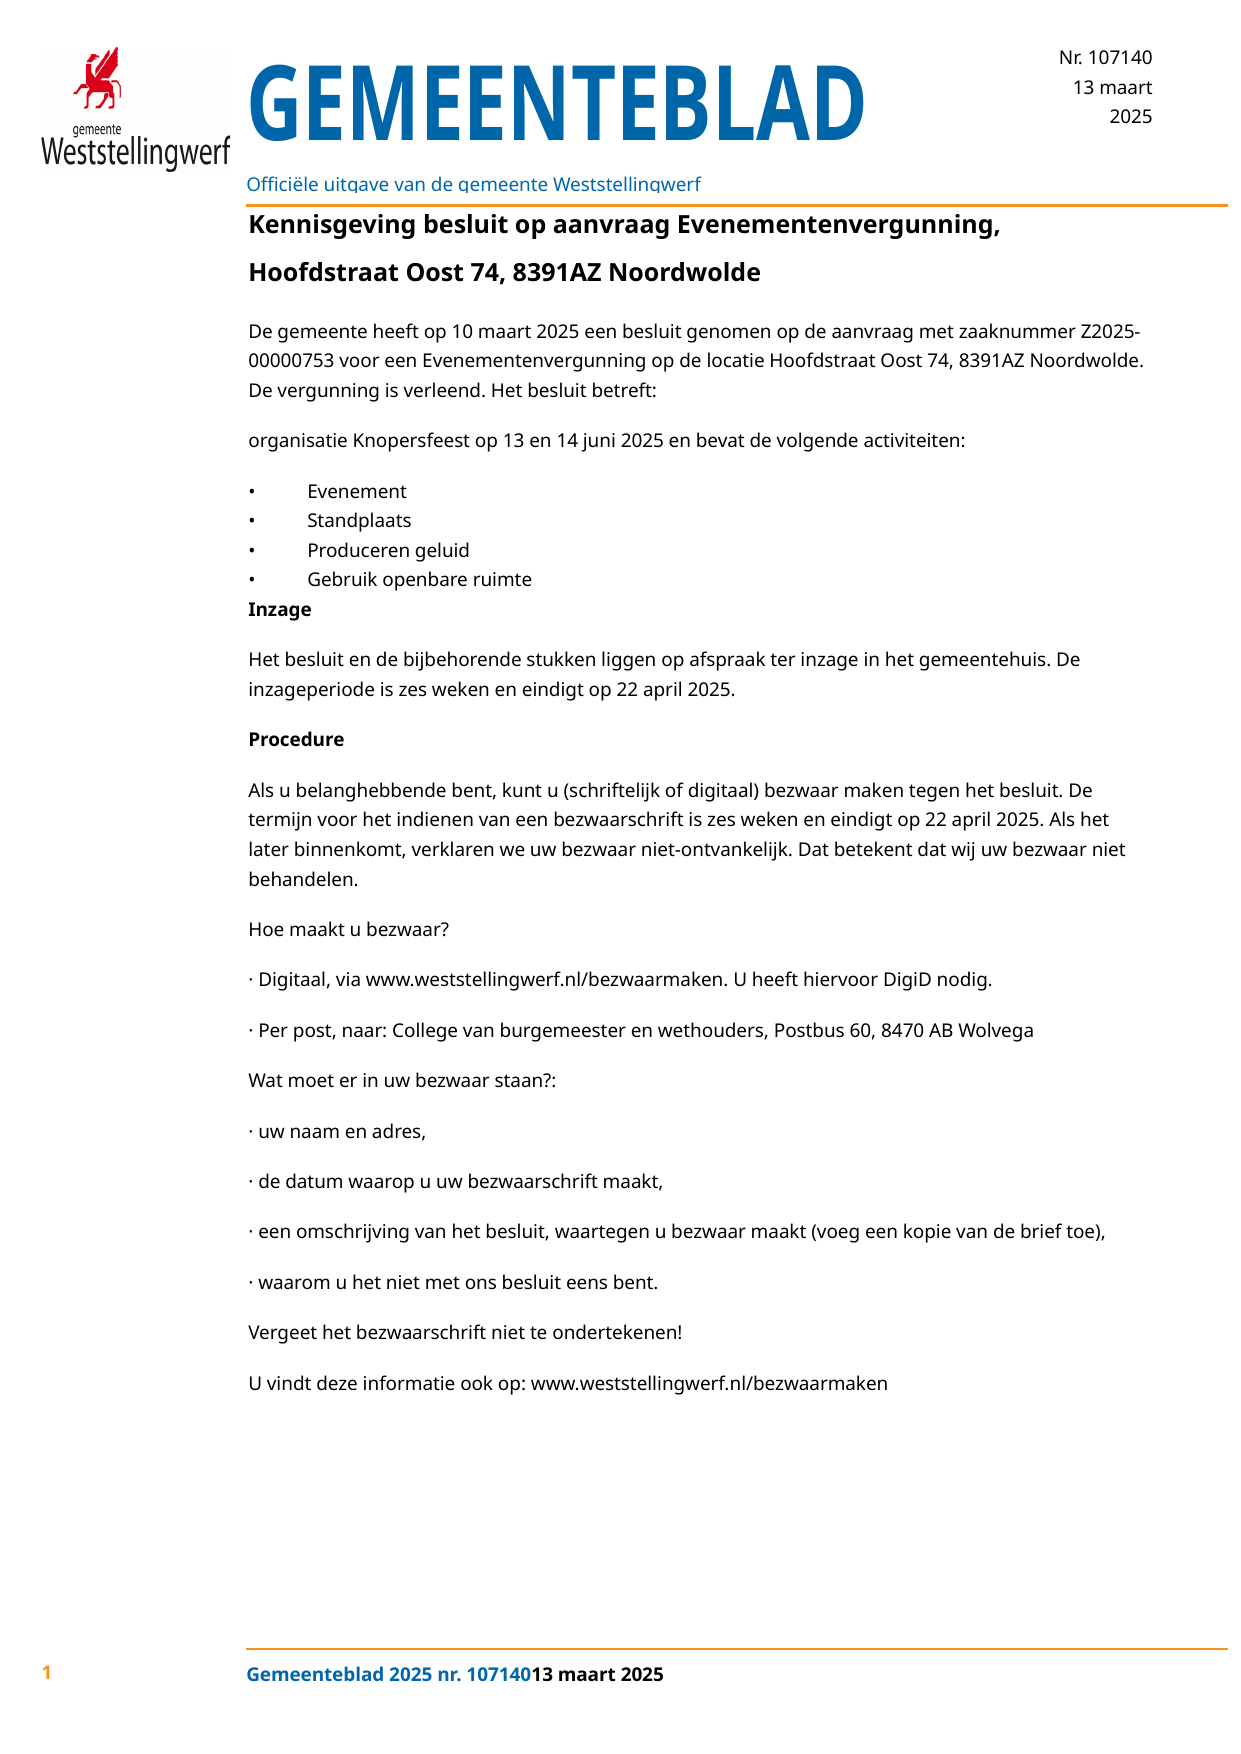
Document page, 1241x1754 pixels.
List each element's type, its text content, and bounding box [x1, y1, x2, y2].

text · uw naam en adres, [248, 1118, 1152, 1144]
list Produceren geluid [248, 537, 1152, 563]
list Evenement [248, 478, 1152, 504]
text organisatie Knopersfeest op 13 en 14 juni 2025 en bevat de volgende activiteiten: [248, 427, 1152, 453]
text · Digitaal, via www.weststellingwerf.nl/bezwaarmaken. U heeft hiervoor DigiD nodig. [248, 967, 1152, 992]
text · Per post, naar: College van burgemeester en wethouders, Postbus 60, 8470 AB Wolvega [248, 1017, 1152, 1043]
text · waarom u het niet met ons besluit eens bent. [248, 1269, 1152, 1295]
text Vergeet het bezwaarschrift niet te ondertekenen! [248, 1319, 1152, 1345]
text Wat moet er in uw bezwaar staan?: [248, 1067, 1152, 1093]
text Inzage [248, 596, 1152, 622]
text · een omschrijving van het besluit, waartegen u bezwaar maakt (voeg een kopie van de brief toe), [248, 1219, 1152, 1244]
text De gemeente heeft op 10 maart 2025 een besluit genomen op de aanvraag met zaaknummer Z2025-00000753 voor een Evenementenvergunning op de locatie Hoofdstraat Oost 74, 8391AZ Noordwolde. De vergunning is verleend. Het besluit betreft: [248, 318, 1152, 403]
list Standplaats [248, 507, 1152, 533]
text · de datum waarop u uw bezwaarschrift maakt, [248, 1168, 1152, 1194]
text U vindt deze informatie ook op: www.weststellingwerf.nl/bezwaarmaken [248, 1370, 1152, 1396]
picture [41, 47, 231, 172]
text Het besluit en de bijbehorende stukken liggen op afspraak ter inzage in het gemeentehuis. De inzageperiode is zes weken en eindigt op 22 april 2025. [248, 647, 1152, 702]
text Procedure [248, 727, 1152, 752]
list Gebruik openbare ruimte [248, 567, 1152, 592]
text Hoe maakt u bezwaar? [248, 916, 1152, 942]
text Kennisgeving besluit op aanvraag Evenementenvergunning, Hoofdstraat Oost 74, 8391AZ Noordwolde [248, 207, 1152, 288]
text Als u belanghebbende bent, kunt u (schriftelijk of digitaal) bezwaar maken tegen het besluit. De termijn voor het indienen van een bezwaarschrift is zes weken en eindigt op 22 april 2025. Als het later binnenkomt, verklaren we uw bezwaar niet-ontvankelijk. Dat betekent dat wij uw bezwaar niet behandelen. [248, 777, 1152, 892]
